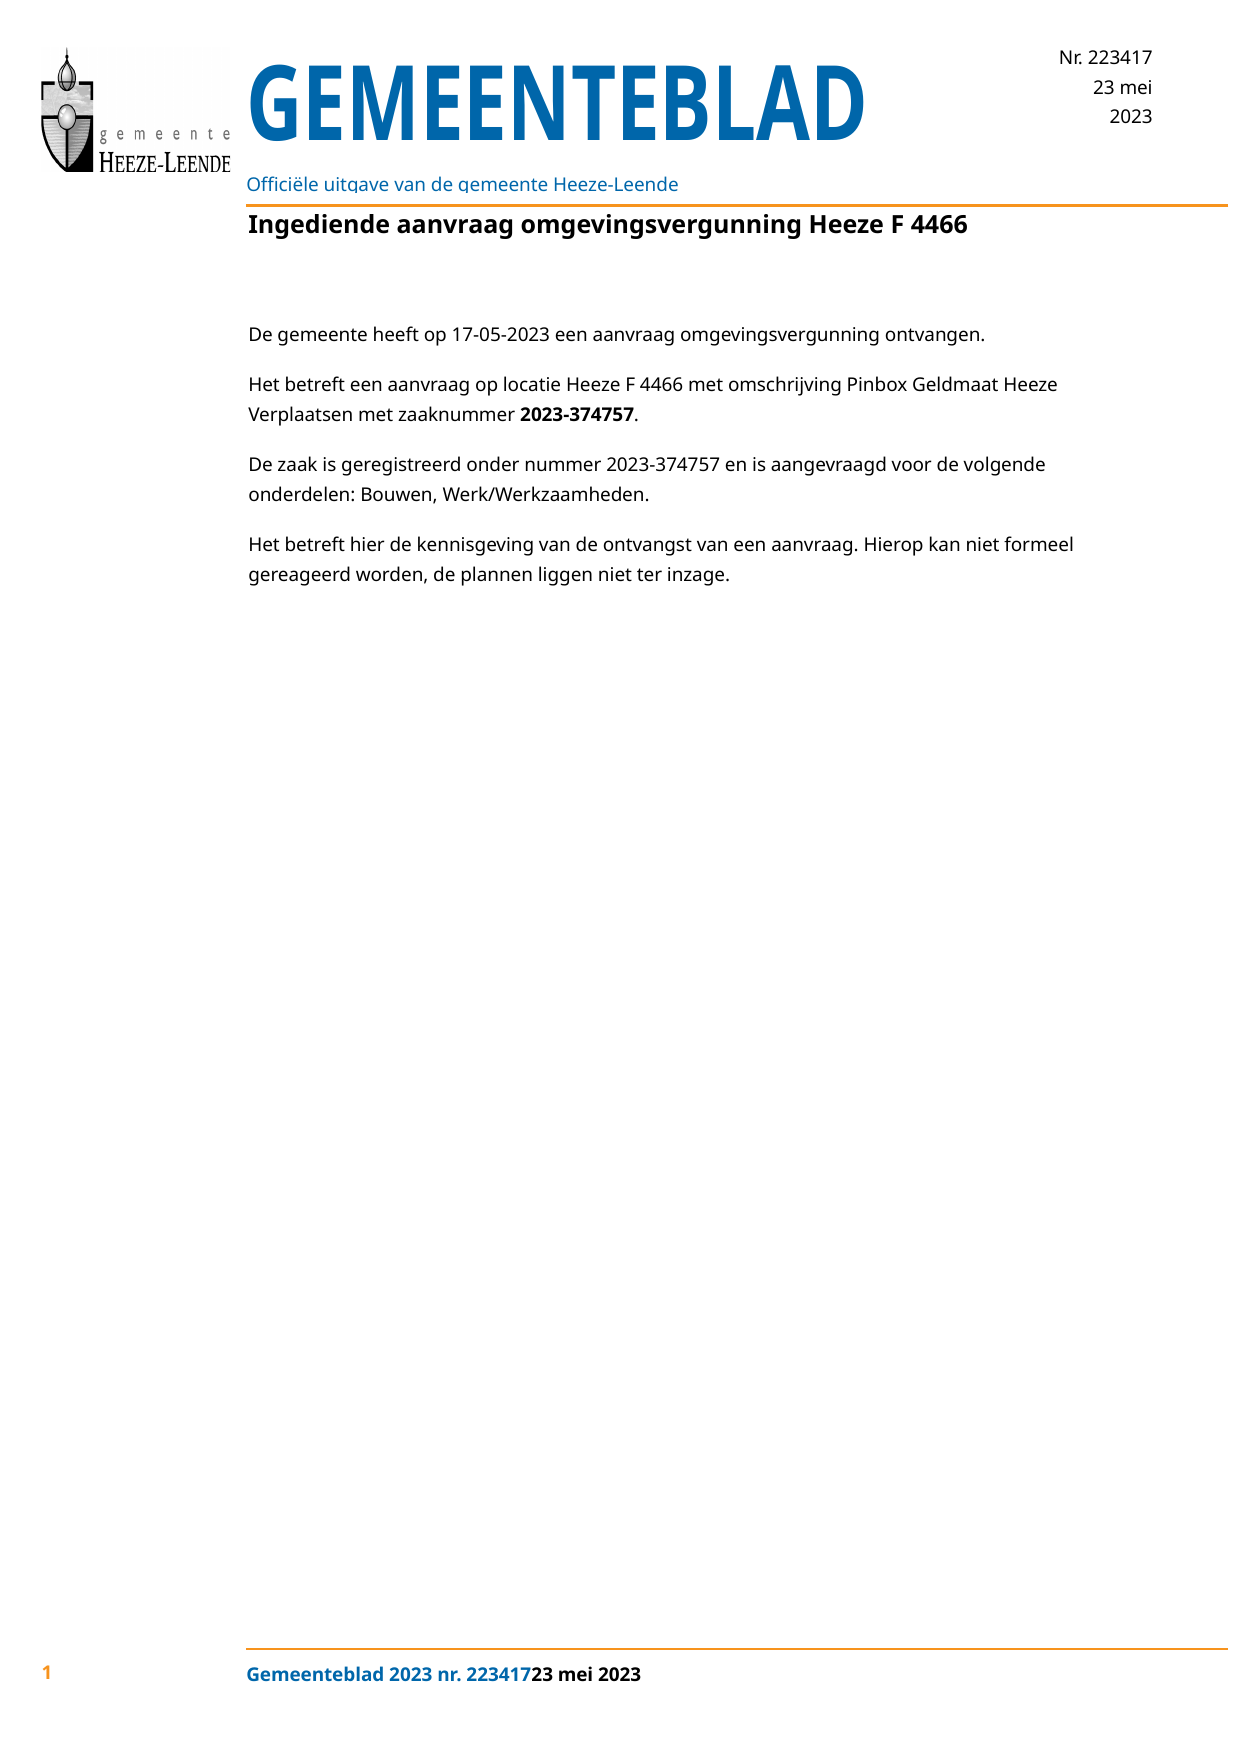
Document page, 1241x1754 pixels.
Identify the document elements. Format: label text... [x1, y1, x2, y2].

text De zaak is geregistreerd onder nummer 2023-374757 en is aangevraagd voor de volgende onderdelen: Bouwen, Werk/Werkzaamheden. [248, 451, 1152, 506]
picture [41, 47, 231, 172]
text Het betreft hier de kennisgeving van de ontvangst van een aanvraag. Hierop kan niet formeel gereageerd worden, de plannen liggen niet ter inzage. [248, 531, 1152, 586]
text De gemeente heeft op 17-05-2023 een aanvraag omgevingsvergunning ontvangen. [248, 321, 1152, 346]
text Ingediende aanvraag omgevingsvergunning Heeze F 4466 [248, 207, 1152, 241]
text Het betreft een aanvraag op locatie Heeze F 4466 met omschrijving Pinbox Geldmaat Heeze Verplaatsen met zaaknummer 2023-374757. [248, 371, 1152, 426]
